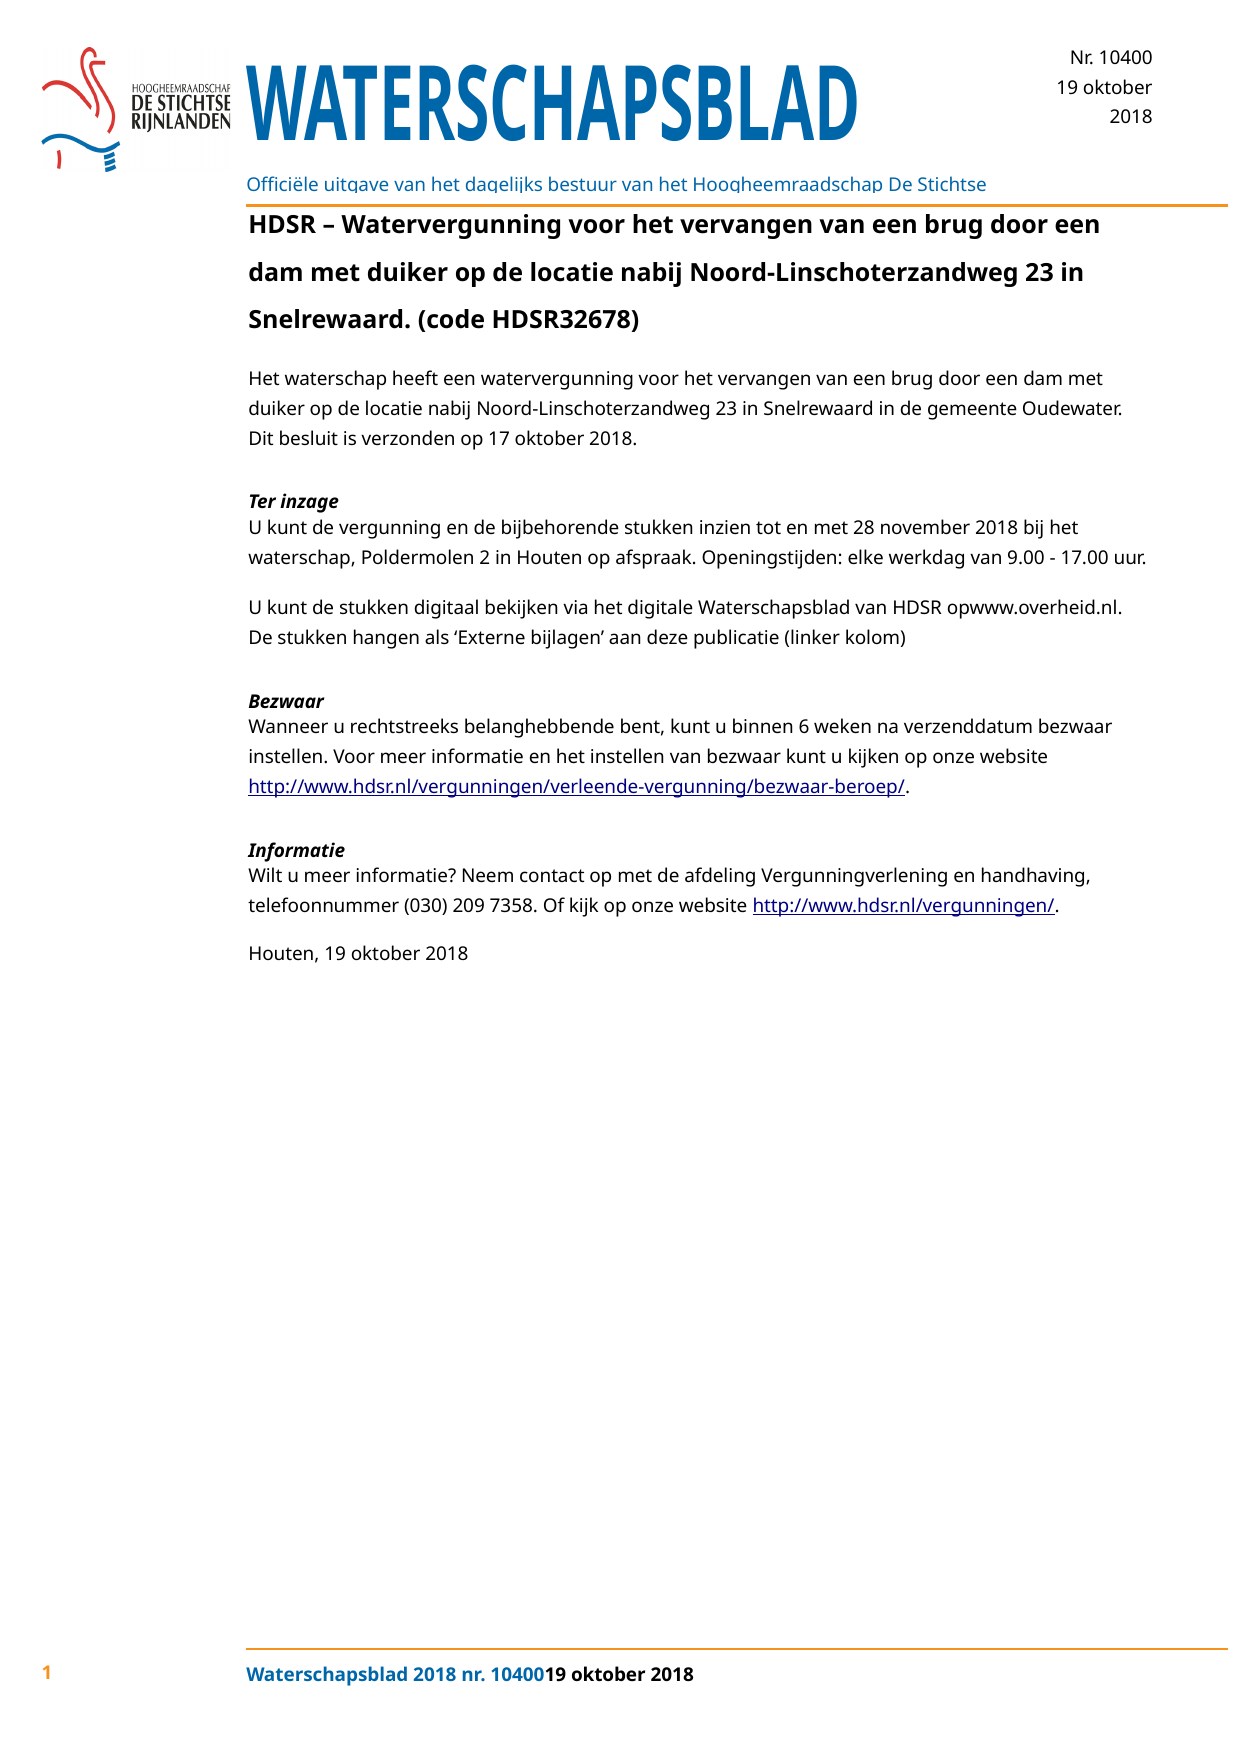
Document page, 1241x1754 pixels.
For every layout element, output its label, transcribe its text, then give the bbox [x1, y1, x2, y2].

text Informatie [248, 837, 1152, 862]
text Wanneer u rechtstreeks belanghebbende bent, kunt u binnen 6 weken na verzenddatum bezwaar instellen. Voor meer informatie en het instellen van bezwaar kunt u kijken op onze website http://www.hdsr.nl/vergunningen/verleende-vergunning/bezwaar-beroep/. [248, 714, 1152, 798]
text Het waterschap heeft een watervergunning voor het vervangen van een brug door een dam met duiker op de locatie nabij Noord-Linschoterzandweg 23 in Snelrewaard in de gemeente Oudewater. Dit besluit is verzonden op 17 oktober 2018. [248, 366, 1152, 450]
text Ter inzage [248, 489, 1152, 514]
text U kunt de vergunning en de bijbehorende stukken inzien tot en met 28 november 2018 bij het waterschap, Poldermolen 2 in Houten op afspraak. Openingstijden: elke werkdag van 9.00 - 17.00 uur. [248, 514, 1152, 570]
text HDSR – Watervergunning voor het vervangen van een brug door een dam met duiker op de locatie nabij Noord-Linschoterzandweg 23 in Snelrewaard. (code HDSR32678) [248, 207, 1152, 336]
picture [41, 47, 231, 172]
text Houten, 19 oktober 2018 [248, 940, 1152, 966]
text U kunt de stukken digitaal bekijken via het digitale Waterschapsblad van HDSR opwww.overheid.nl. De stukken hangen als ‘Externe bijlagen’ aan deze publicatie (linker kolom) [248, 594, 1152, 650]
text Wilt u meer informatie? Neem contact op met de afdeling Vergunningverlening en handhaving, telefoonnummer (030) 209 7358. Of kijk op onze website http://www.hdsr.nl/vergunningen/. [248, 862, 1152, 918]
text Bezwaar [248, 688, 1152, 714]
